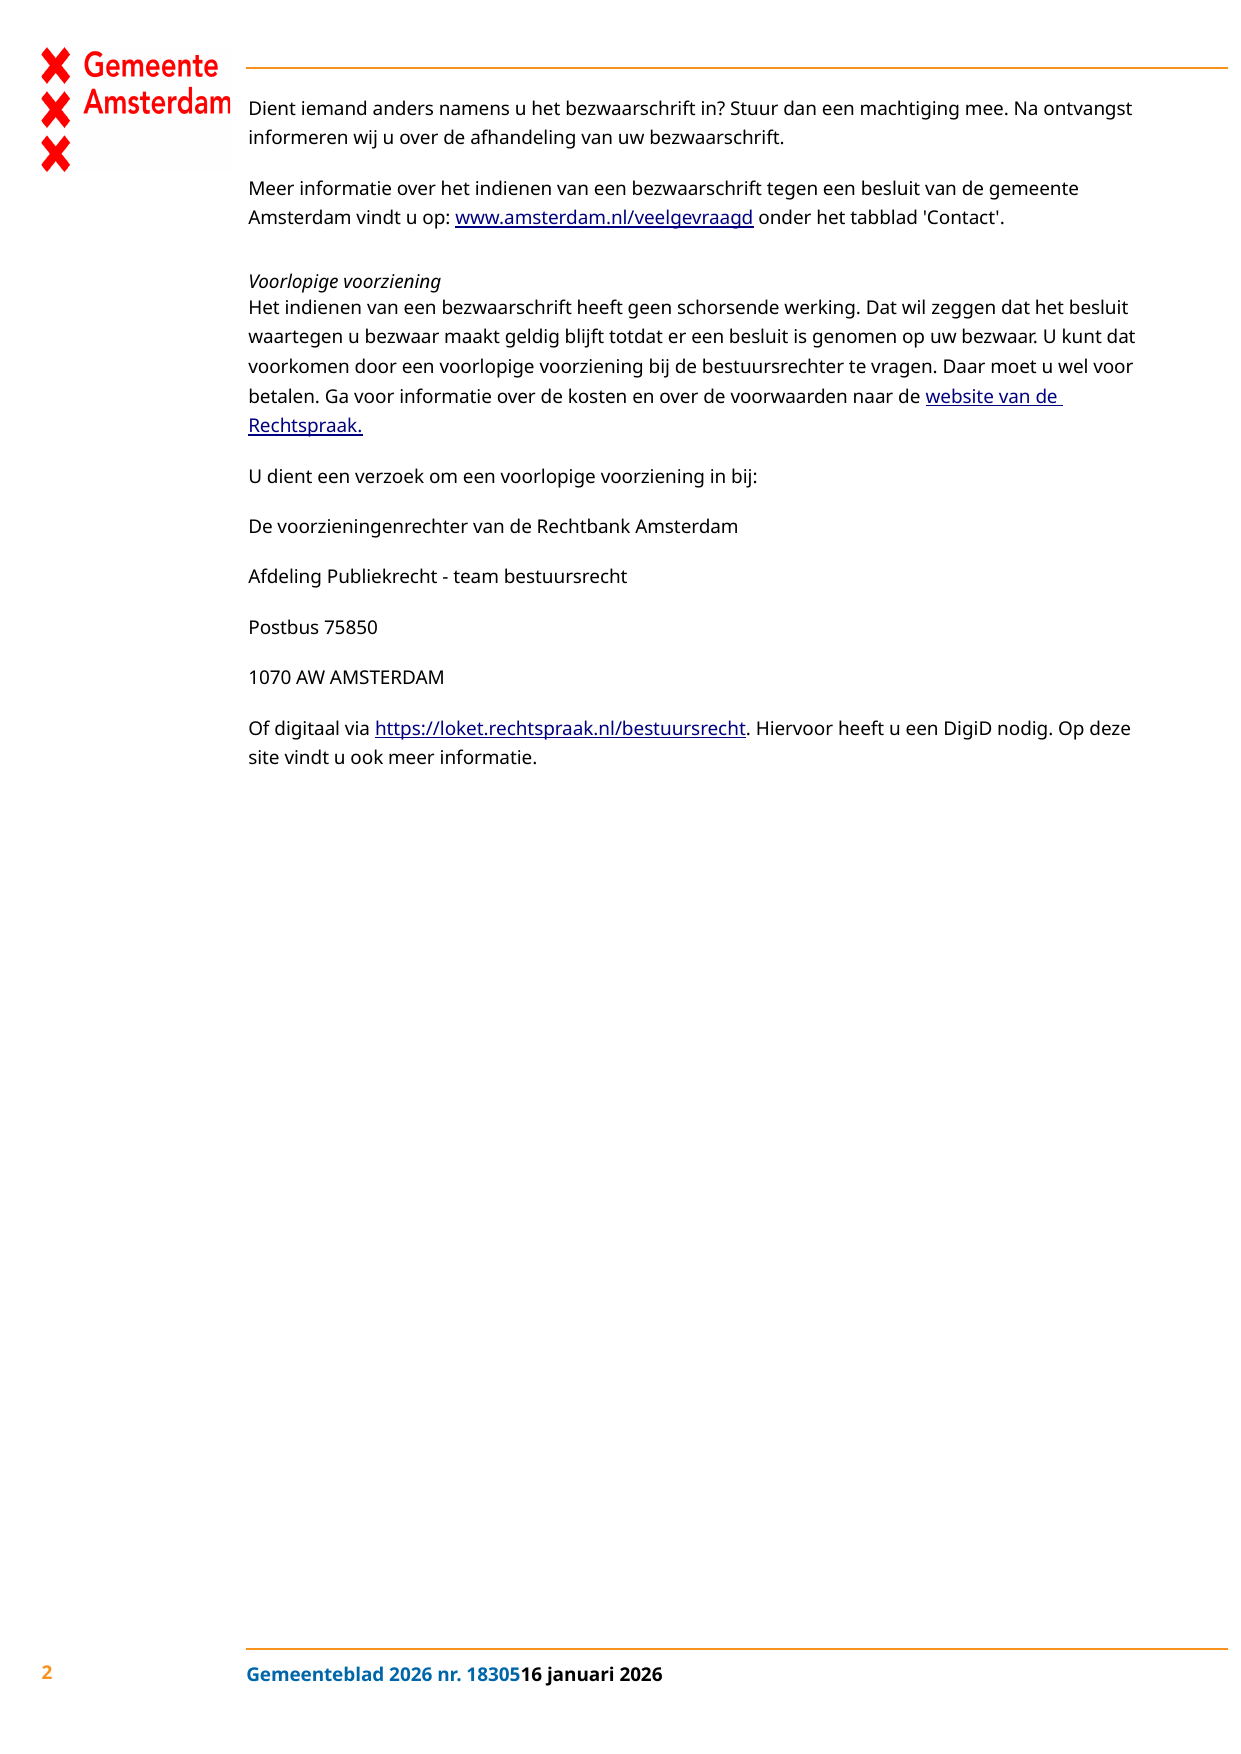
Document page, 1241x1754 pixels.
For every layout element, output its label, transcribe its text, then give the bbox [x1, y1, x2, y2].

text De voorzieningenrechter van de Rechtbank Amsterdam [248, 513, 1152, 539]
text Afdeling Publiekrecht - team bestuursrecht [248, 564, 1152, 589]
text Het indienen van een bezwaarschrift heeft geen schorsende werking. Dat wil zeggen dat het besluit waartegen u bezwaar maakt geldig blijft totdat er een besluit is genomen op uw bezwaar. U kunt dat voorkomen door een voorlopige voorziening bij de bestuursrechter te vragen. Daar moet u wel voor betalen. Ga voor informatie over de kosten en over de voorwaarden naar de website van de Rechtspraak. [248, 294, 1152, 438]
text U dient een verzoek om een voorlopige voorziening in bij: [248, 463, 1152, 488]
text 1070 AW AMSTERDAM [248, 664, 1152, 690]
text Dient iemand anders namens u het bezwaarschrift in? Stuur dan een machtiging mee. Na ontvangst informeren wij u over de afhandeling van uw bezwaarschrift. [248, 95, 1152, 150]
text Postbus 75850 [248, 614, 1152, 640]
text Meer informatie over het indienen van een bezwaarschrift tegen een besluit van de gemeente Amsterdam vindt u op: www.amsterdam.nl/veelgevraagd onder het tabblad 'Contact'. [248, 175, 1152, 230]
picture [41, 47, 231, 172]
text Voorlopige voorziening [248, 268, 1152, 294]
text Of digitaal via https://loket.rechtspraak.nl/bestuursrecht. Hiervoor heeft u een DigiD nodig. Op deze site vindt u ook meer informatie. [248, 715, 1152, 770]
